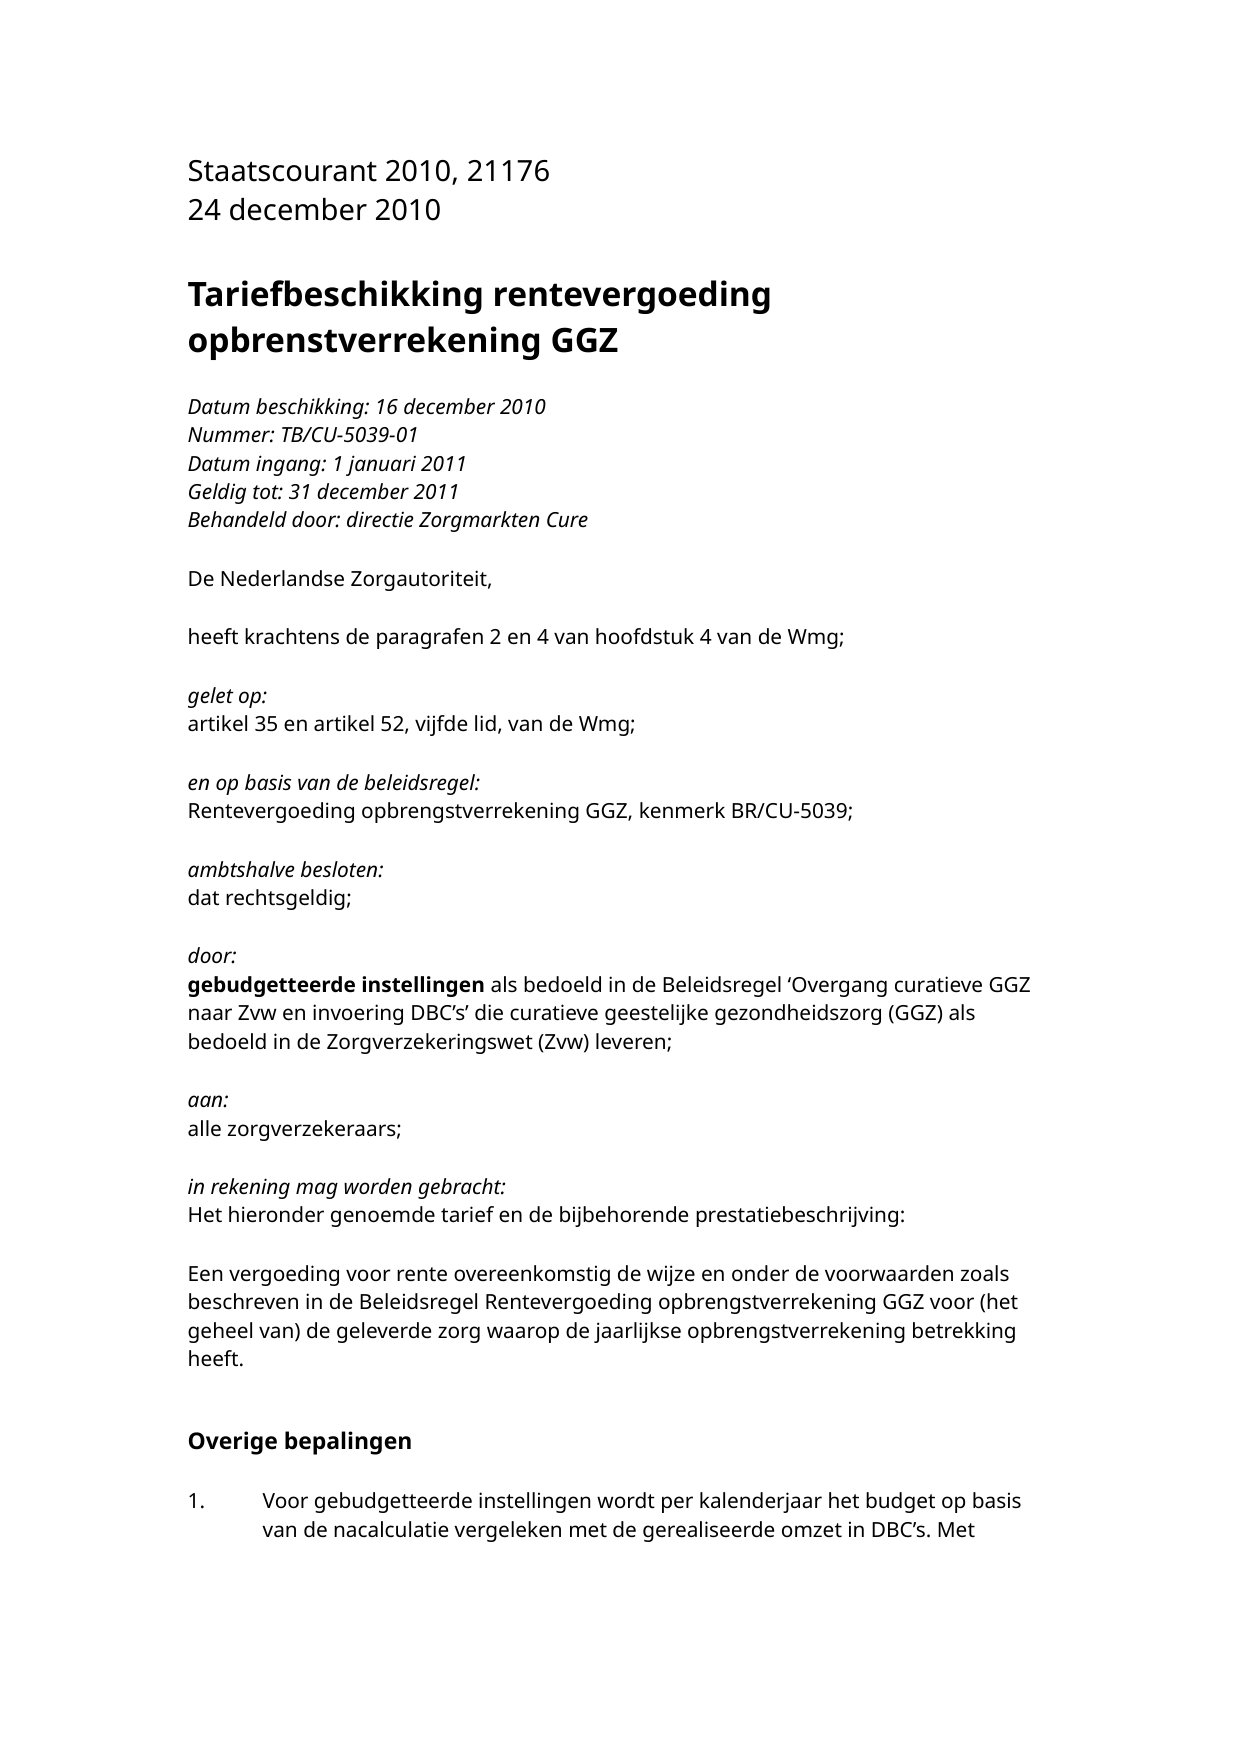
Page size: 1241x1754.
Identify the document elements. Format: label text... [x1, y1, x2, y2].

text Geldig tot: 31 december 2011 [187, 477, 1053, 506]
text Het hieronder genoemde tarief en de bijbehorende prestatiebeschrijving: [187, 1201, 1053, 1229]
text in rekening mag worden gebracht: [187, 1172, 1053, 1201]
text Nummer: TB/CU-5039-01 [187, 420, 1053, 449]
text Een vergoeding voor rente overeenkomstig de wijze en onder de voorwaarden zoals beschreven in de Beleidsregel Rentevergoeding opbrengstverrekening GGZ voor (het geheel van) de geleverde zorg waarop de jaarlijkse opbrengstverrekening betrekking heeft. [187, 1259, 1053, 1373]
text heeft krachtens de paragrafen 2 en 4 van hoofdstuk 4 van de Wmg; [187, 622, 1053, 651]
text ambtshalve besloten: [187, 855, 1053, 883]
text Datum beschikking: 16 december 2010 [187, 392, 1053, 420]
text dat rechtsgeldig; [187, 883, 1053, 912]
text aan: [187, 1085, 1053, 1114]
text Staatscourant 2010, 21176 [187, 150, 1053, 190]
text alle zorgverzekeraars; [187, 1114, 1053, 1142]
list Voor gebudgetteerde instellingen wordt per kalenderjaar het budget op basis van de nacalculatie vergeleken met de gerealiseerde omzet in DBC’s. Met [187, 1487, 1053, 1543]
text artikel 35 en artikel 52, vijfde lid, van de Wmg; [187, 709, 1053, 738]
text gelet op: [187, 681, 1053, 709]
text door: [187, 942, 1053, 970]
text 24 december 2010 [187, 190, 1053, 229]
text en op basis van de beleidsregel: [187, 768, 1053, 796]
subtitle Tariefbeschikking rentevergoeding opbrenstverrekening GGZ [187, 271, 1053, 362]
text Rentevergoeding opbrengstverrekening GGZ, kenmerk BR/CU-5039; [187, 796, 1053, 825]
text gebudgetteerde instellingen als bedoeld in de Beleidsregel ‘Overgang curatieve GGZ naar Zvw en invoering DBC’s’ die curatieve geestelijke gezondheidszorg (GGZ) als bedoeld in de Zorgverzekeringswet (Zvw) leveren; [187, 970, 1053, 1055]
text De Nederlandse Zorgautoriteit, [187, 564, 1053, 592]
subtitle Overige bepalingen [187, 1425, 1053, 1457]
text Datum ingang: 1 januari 2011 [187, 449, 1053, 477]
text Behandeld door: directie Zorgmarkten Cure [187, 506, 1053, 534]
